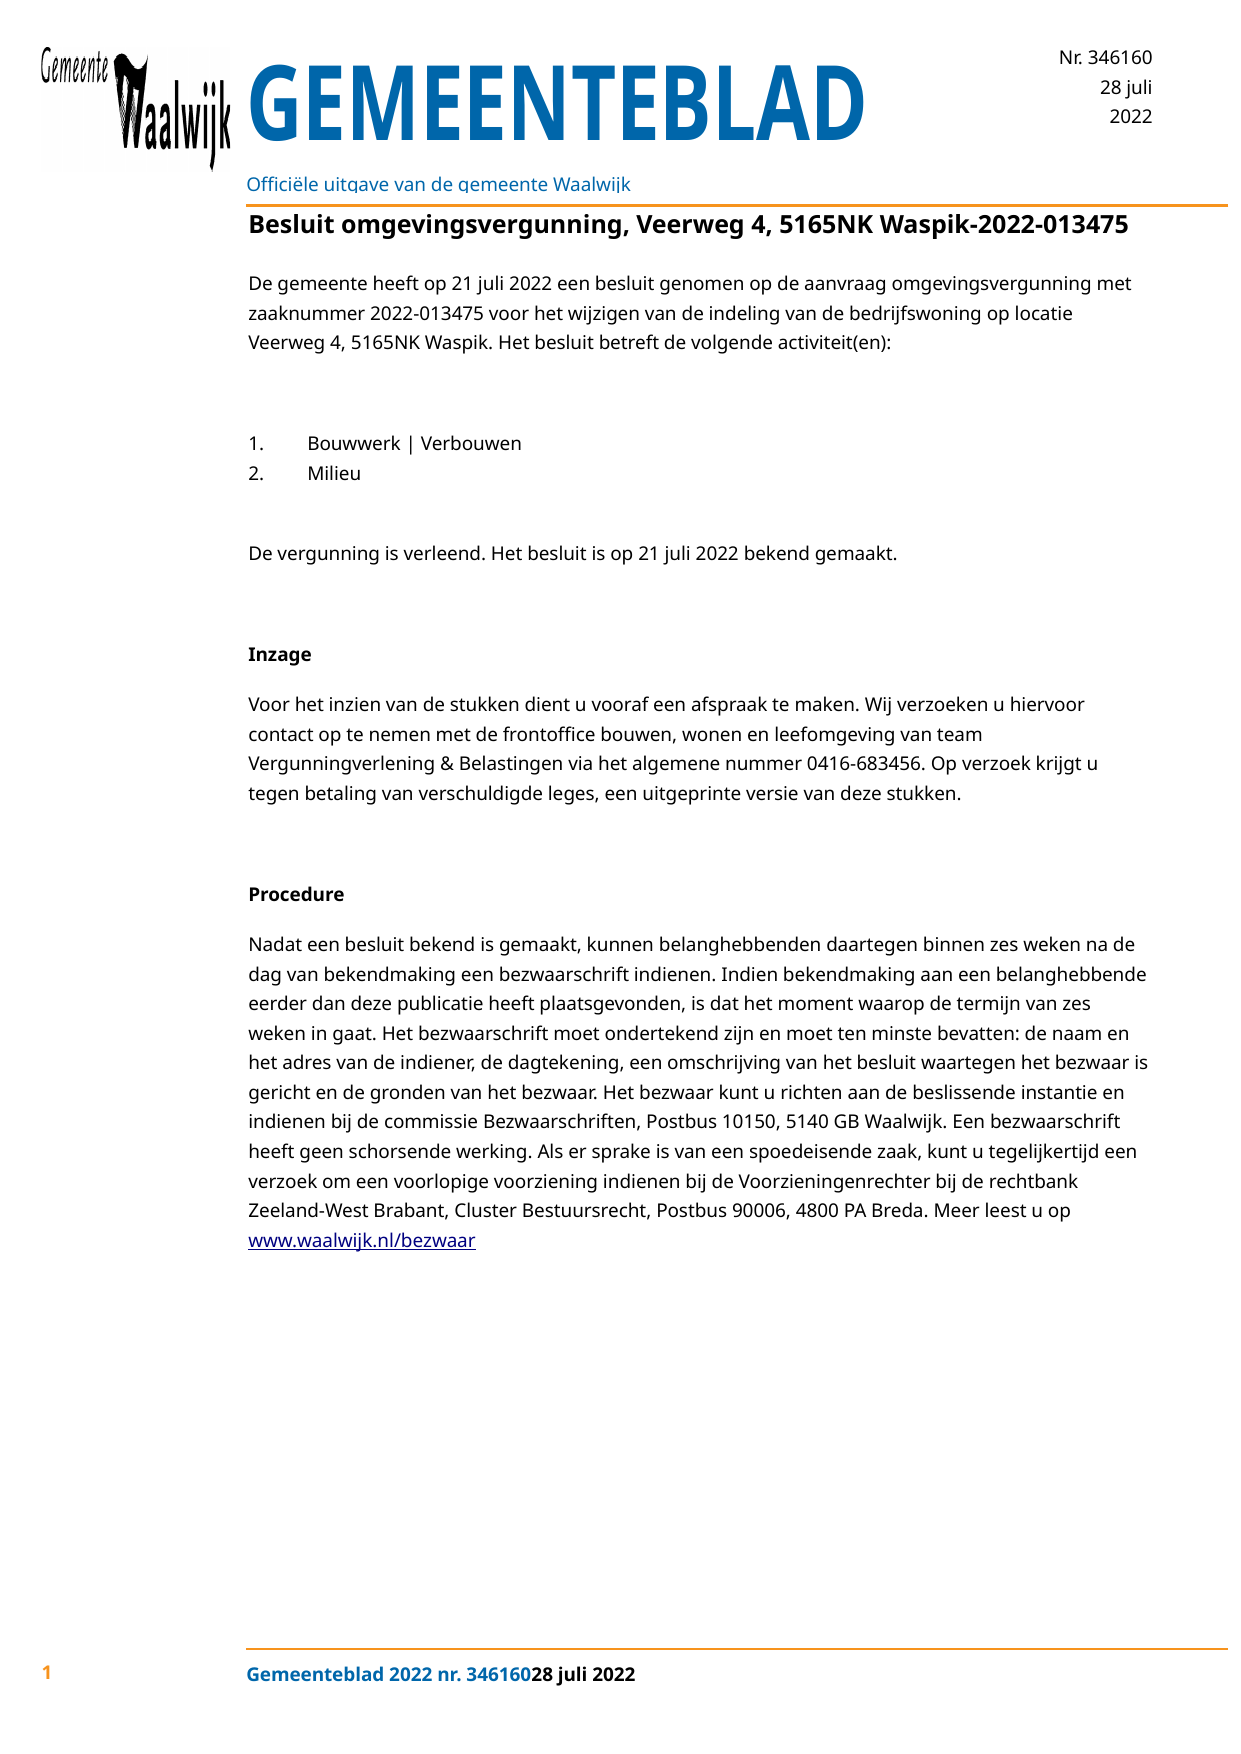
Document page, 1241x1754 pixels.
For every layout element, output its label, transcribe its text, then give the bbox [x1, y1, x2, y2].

picture [41, 47, 231, 172]
text Besluit omgevingsvergunning, Veerweg 4, 5165NK Waspik-2022-013475 [248, 207, 1152, 241]
text De gemeente heeft op 21 juli 2022 een besluit genomen op de aanvraag omgevingsvergunning met zaaknummer 2022-013475 voor het wijzigen van de indeling van de bedrijfswoning op locatie Veerweg 4, 5165NK Waspik. Het besluit betreft de volgende activiteit(en): [248, 270, 1152, 355]
text Voor het inzien van de stukken dient u vooraf een afspraak te maken. Wij verzoeken u hiervoor contact op te nemen met de frontoffice bouwen, wonen en leefomgeving van team Vergunningverlening & Belastingen via het algemene nummer 0416-683456. Op verzoek krijgt u tegen betaling van verschuldigde leges, een uitgeprinte versie van deze stukken. [248, 691, 1152, 806]
list Bouwwerk | Verbouwen [248, 430, 1152, 456]
text De vergunning is verleend. Het besluit is op 21 juli 2022 bekend gemaakt. [248, 540, 1152, 566]
text Inzage [248, 641, 1152, 666]
list Milieu [248, 460, 1152, 486]
text Nadat een besluit bekend is gemaakt, kunnen belanghebbenden daartegen binnen zes weken na de dag van bekendmaking een bezwaarschrift indienen. Indien bekendmaking aan een belanghebbende eerder dan deze publicatie heeft plaatsgevonden, is dat het moment waarop de termijn van zes weken in gaat. Het bezwaarschrift moet ondertekend zijn en moet ten minste bevatten: de naam en het adres van de indiener, de dagtekening, een omschrijving van het besluit waartegen het bezwaar is gericht en de gronden van het bezwaar. Het bezwaar kunt u richten aan de beslissende instantie en indienen bij de commissie Bezwaarschriften, Postbus 10150, 5140 GB Waalwijk. Een bezwaarschrift heeft geen schorsende werking. Als er sprake is van een spoedeisende zaak, kunt u tegelijkertijd een verzoek om een voorlopige voorziening indienen bij de Voorzieningenrechter bij de rechtbank Zeeland-West Brabant, Cluster Bestuursrecht, Postbus 90006, 4800 PA Breda. Meer leest u op www.waalwijk.nl/bezwaar [248, 931, 1152, 1253]
text Procedure [248, 881, 1152, 906]
